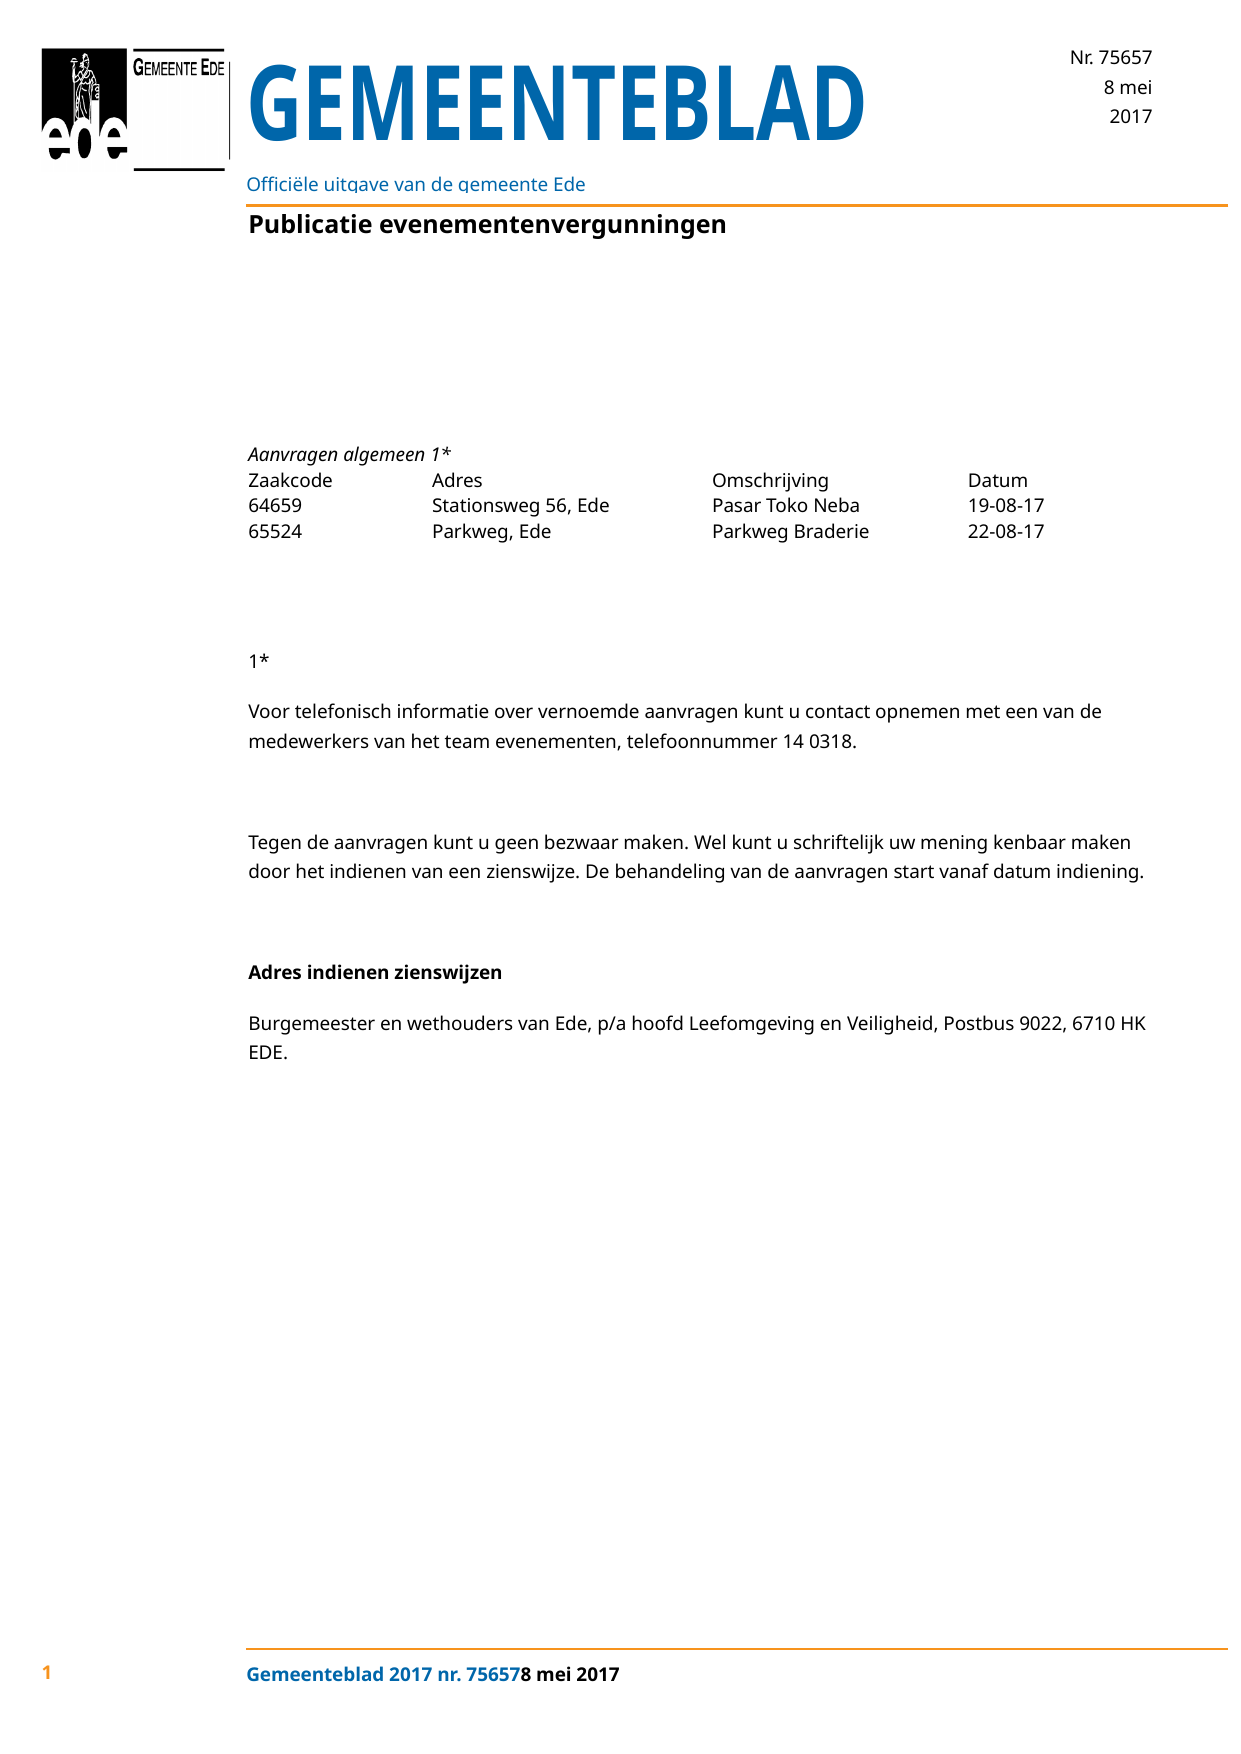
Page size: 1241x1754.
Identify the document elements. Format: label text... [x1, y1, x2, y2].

table_header Datum [968, 467, 1152, 492]
text 1* [248, 648, 1152, 674]
table_cell 22-08-17 [968, 518, 1152, 544]
table_cell Stationsweg 56, Ede [432, 493, 712, 518]
table_cell 65524 [248, 518, 432, 544]
text Tegen de aanvragen kunt u geen bezwaar maken. Wel kunt u schriftelijk uw mening kenbaar maken door het indienen van een zienswijze. De behandeling van de aanvragen start vanaf datum indiening. [248, 829, 1152, 884]
text Adres indienen zienswijzen [248, 959, 1152, 985]
table_cell Parkweg Braderie [712, 518, 968, 544]
table_cell 64659 [248, 493, 432, 518]
table_cell 19-08-17 [968, 493, 1152, 518]
table_header Adres [432, 467, 712, 492]
table_cell Parkweg, Ede [432, 518, 712, 544]
table_cell Pasar Toko Neba [712, 493, 968, 518]
text Voor telefonisch informatie over vernoemde aanvragen kunt u contact opnemen met een van de medewerkers van het team evenementen, telefoonnummer 14 0318. [248, 698, 1152, 754]
text Aanvragen algemeen 1* [248, 441, 1152, 467]
text Publicatie evenementenvergunningen [248, 207, 1152, 241]
text Burgemeester en wethouders van Ede, p/a hoofd Leefomgeving en Veiligheid, Postbus 9022, 6710 HK EDE. [248, 1010, 1152, 1065]
table_header Zaakcode [248, 467, 432, 492]
table_header Omschrijving [712, 467, 968, 492]
picture [41, 47, 231, 172]
